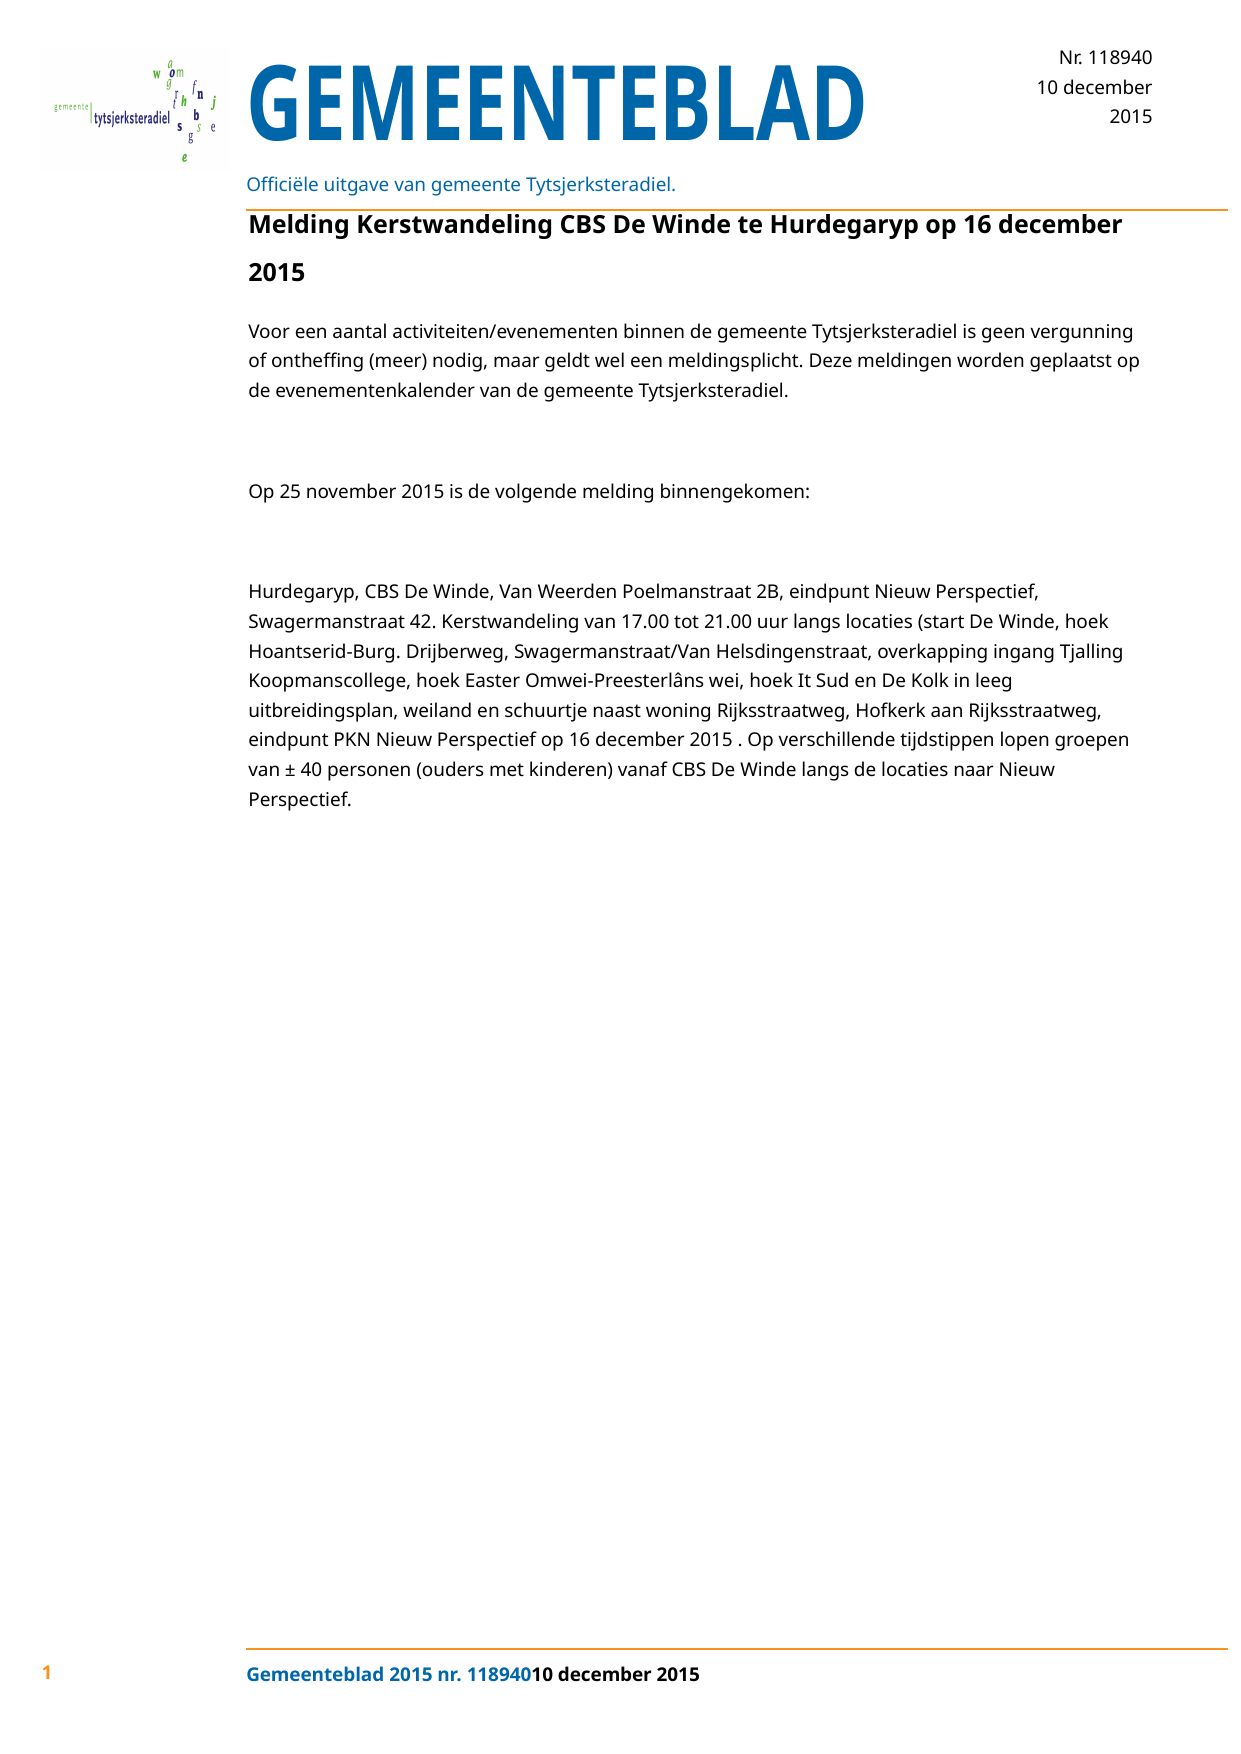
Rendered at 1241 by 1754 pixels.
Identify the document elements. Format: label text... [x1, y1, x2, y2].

text Hurdegaryp, CBS De Winde, Van Weerden Poelmanstraat 2B, eindpunt Nieuw Perspectief, Swagermanstraat 42. Kerstwandeling van 17.00 tot 21.00 uur langs locaties (start De Winde, hoek Hoantserid-Burg. Drijberweg, Swagermanstraat/Van Helsdingenstraat, overkapping ingang Tjalling Koopmanscollege, hoek Easter Omwei-Preesterlâns wei, hoek It Sud en De Kolk in leeg uitbreidingsplan, weiland en schuurtje naast woning Rijksstraatweg, Hofkerk aan Rijksstraatweg, eindpunt PKN Nieuw Perspectief op 16 december 2015 . Op verschillende tijdstippen lopen groepen van ± 40 personen (ouders met kinderen) vanaf CBS De Winde langs de locaties naar Nieuw Perspectief. [248, 579, 1152, 812]
text Voor een aantal activiteiten/evenementen binnen de gemeente Tytsjerksteradiel is geen ver­gun­ning of ontheffing (meer) nodig, maar geldt wel een meldings­plicht. Deze meldingen worden geplaatst op de evenementenkalender van de gemeente Tytsjerksteradiel. [248, 318, 1152, 403]
picture [41, 47, 231, 172]
text Melding Kerstwandeling CBS De Winde te Hurdegaryp op 16 december 2015 [248, 211, 1152, 288]
text Op 25 november 2015 is de volgende melding binnengekomen: [248, 478, 1152, 504]
